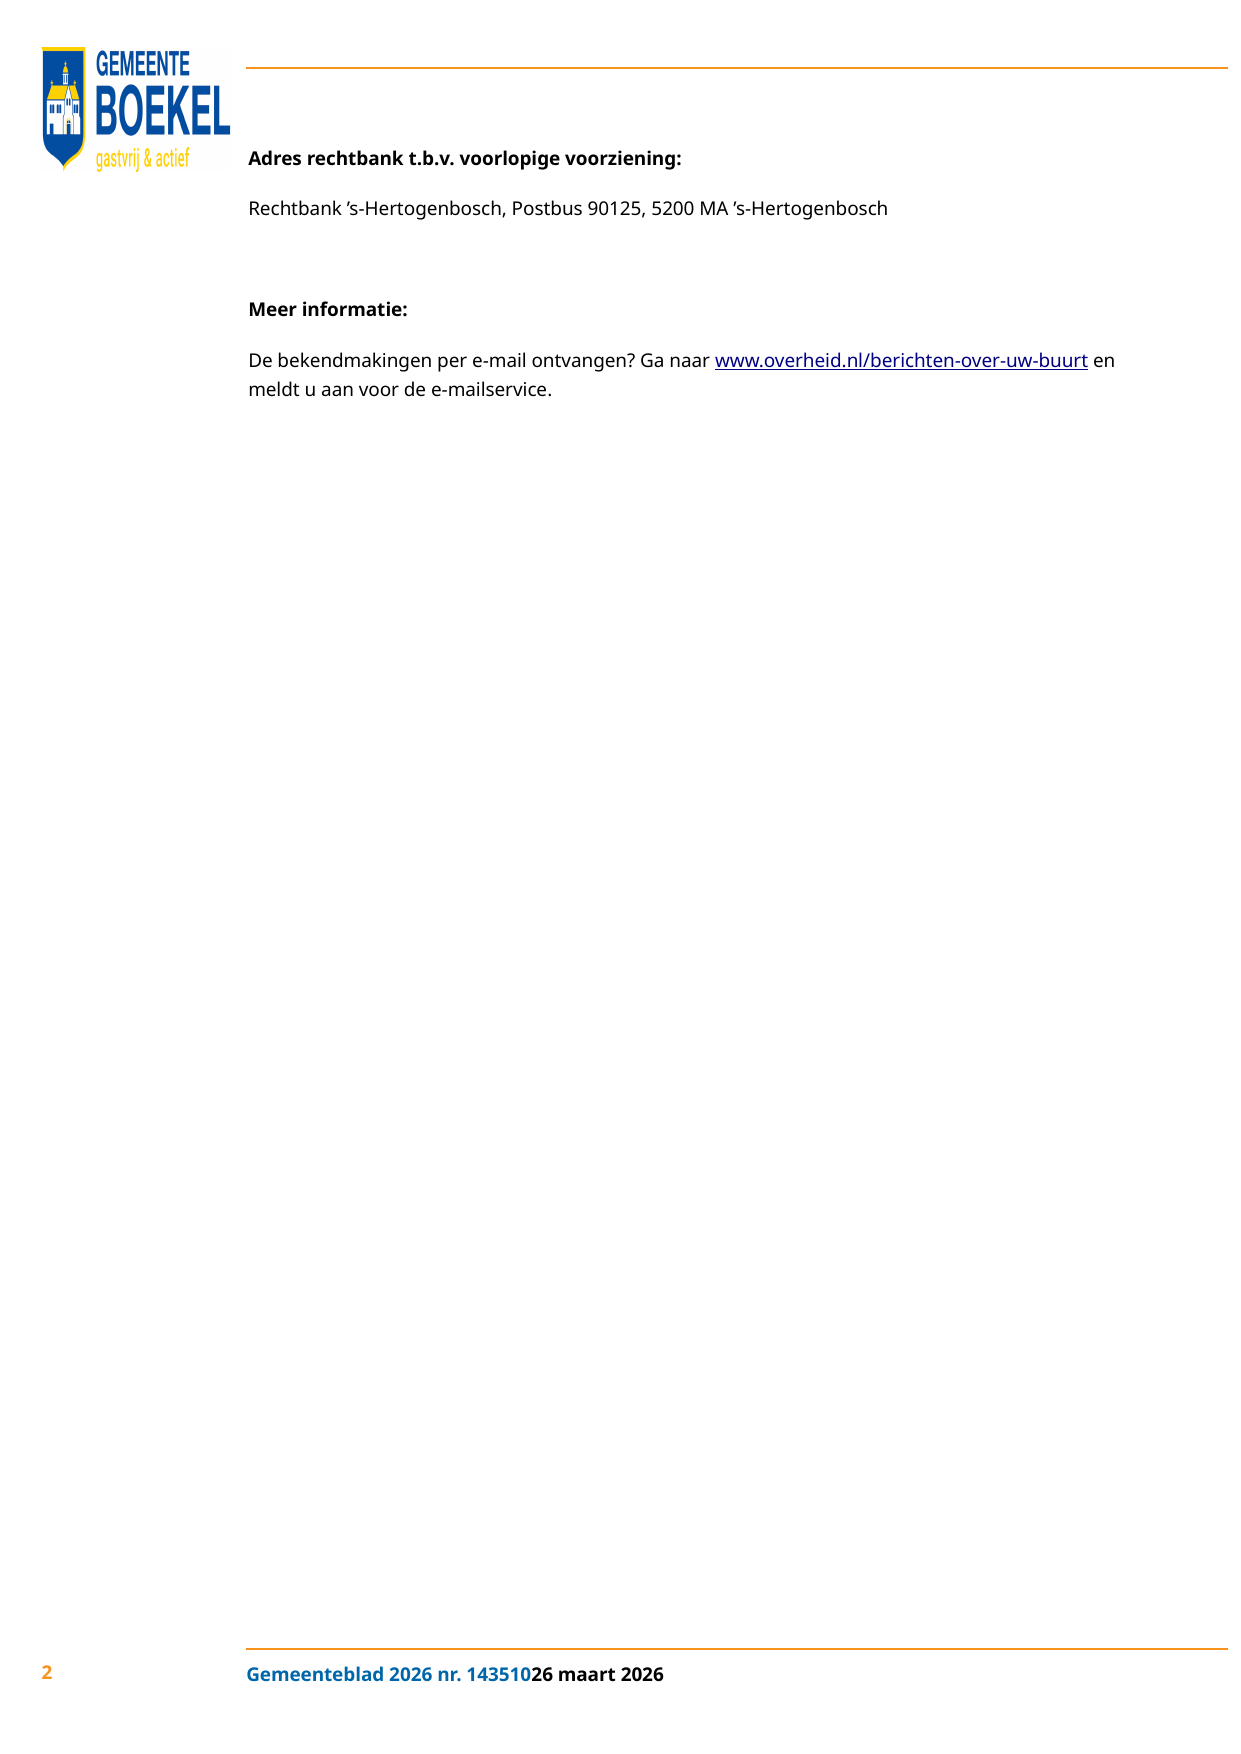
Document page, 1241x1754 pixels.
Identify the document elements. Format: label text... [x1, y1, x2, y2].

text Rechtbank ’s-Hertogenbosch, Postbus 90125, 5200 MA ’s-Hertogenbosch [248, 196, 1152, 221]
text De bekendmakingen per e-mail ontvangen? Ga naar www.overheid.nl/berichten-over-uw-buurt en meldt u aan voor de e-mailservice. [248, 347, 1152, 402]
picture [41, 47, 231, 172]
text Meer informatie: [248, 296, 1152, 322]
text Adres rechtbank t.b.v. voorlopige voorziening: [248, 145, 1152, 171]
